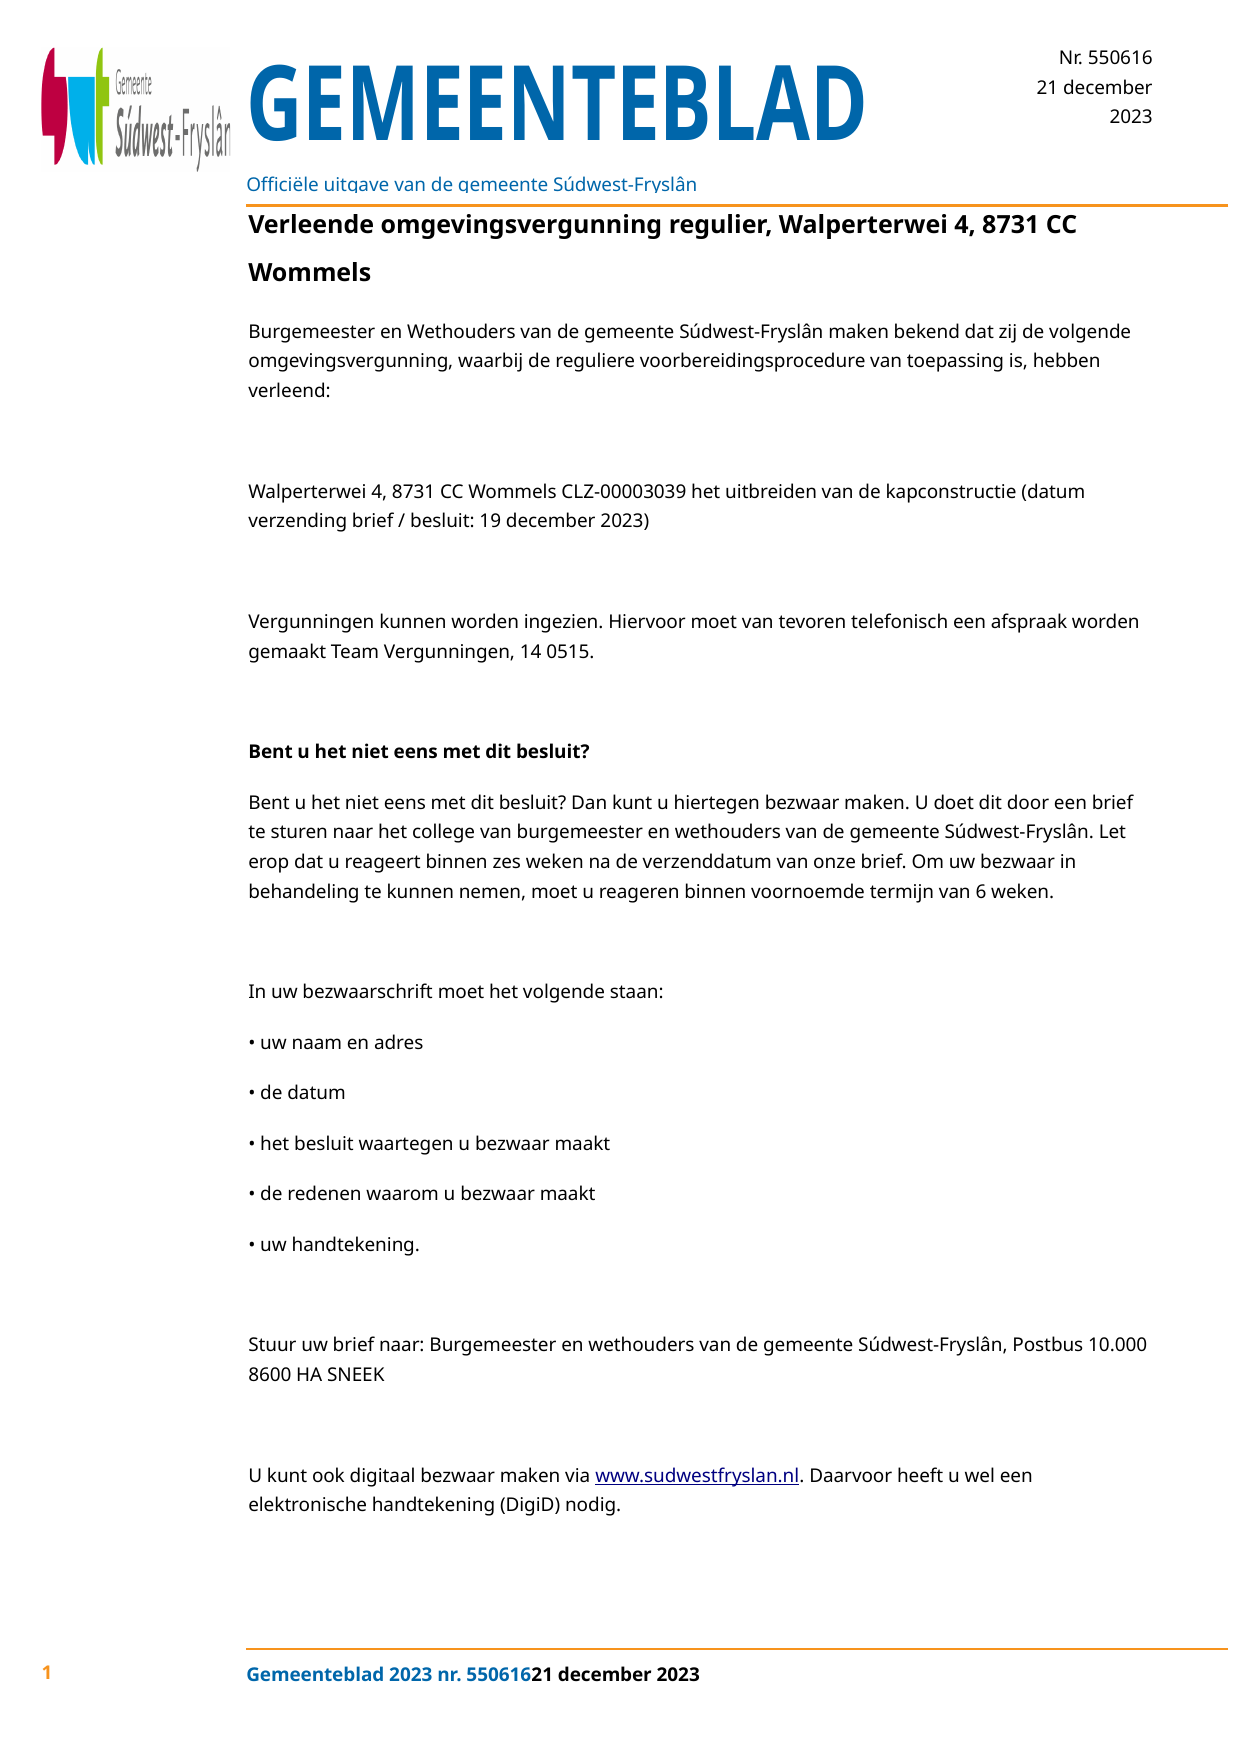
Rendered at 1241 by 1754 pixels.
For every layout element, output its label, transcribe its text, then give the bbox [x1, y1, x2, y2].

text Bent u het niet eens met dit besluit? [248, 739, 1152, 764]
text Vergunningen kunnen worden ingezien. Hiervoor moet van tevoren telefonisch een afspraak worden gemaakt Team Vergunningen, 14 0515. [248, 608, 1152, 664]
text Walperterwei 4, 8731 CC Wommels CLZ-00003039 het uitbreiden van de kapconstructie (datum verzending brief / besluit: 19 december 2023) [248, 478, 1152, 533]
picture [41, 47, 231, 172]
text • uw handtekening. [248, 1231, 1152, 1257]
text • uw naam en adres [248, 1029, 1152, 1055]
text Stuur uw brief naar: Burgemeester en wethouders van de gemeente Súdwest-Fryslân, Postbus 10.000 8600 HA SNEEK [248, 1332, 1152, 1387]
text • het besluit waartegen u bezwaar maakt [248, 1130, 1152, 1156]
text • de datum [248, 1079, 1152, 1105]
text • de redenen waarom u bezwaar maakt [248, 1180, 1152, 1206]
text U kunt ook digitaal bezwaar maken via www.sudwestfryslan.nl. Daarvoor heeft u wel een elektronische handtekening (DigiD) nodig. [248, 1462, 1152, 1517]
text Burgemeester en Wethouders van de gemeente Súdwest-Fryslân maken bekend dat zij de volgende omgevingsvergunning, waarbij de reguliere voorbereidingsprocedure van toepassing is, hebben verleend: [248, 318, 1152, 403]
text Verleende omgevingsvergunning regulier, Walperterwei 4, 8731 CC Wommels [248, 207, 1152, 288]
text Bent u het niet eens met dit besluit? Dan kunt u hiertegen bezwaar maken. U doet dit door een brief te sturen naar het college van burgemeester en wethouders van de gemeente Súdwest-Fryslân. Let erop dat u reageert binnen zes weken na de verzenddatum van onze brief. Om uw bezwaar in behandeling te kunnen nemen, moet u reageren binnen voornoemde termijn van 6 weken. [248, 789, 1152, 904]
text In uw bezwaarschrift moet het volgende staan: [248, 979, 1152, 1004]
